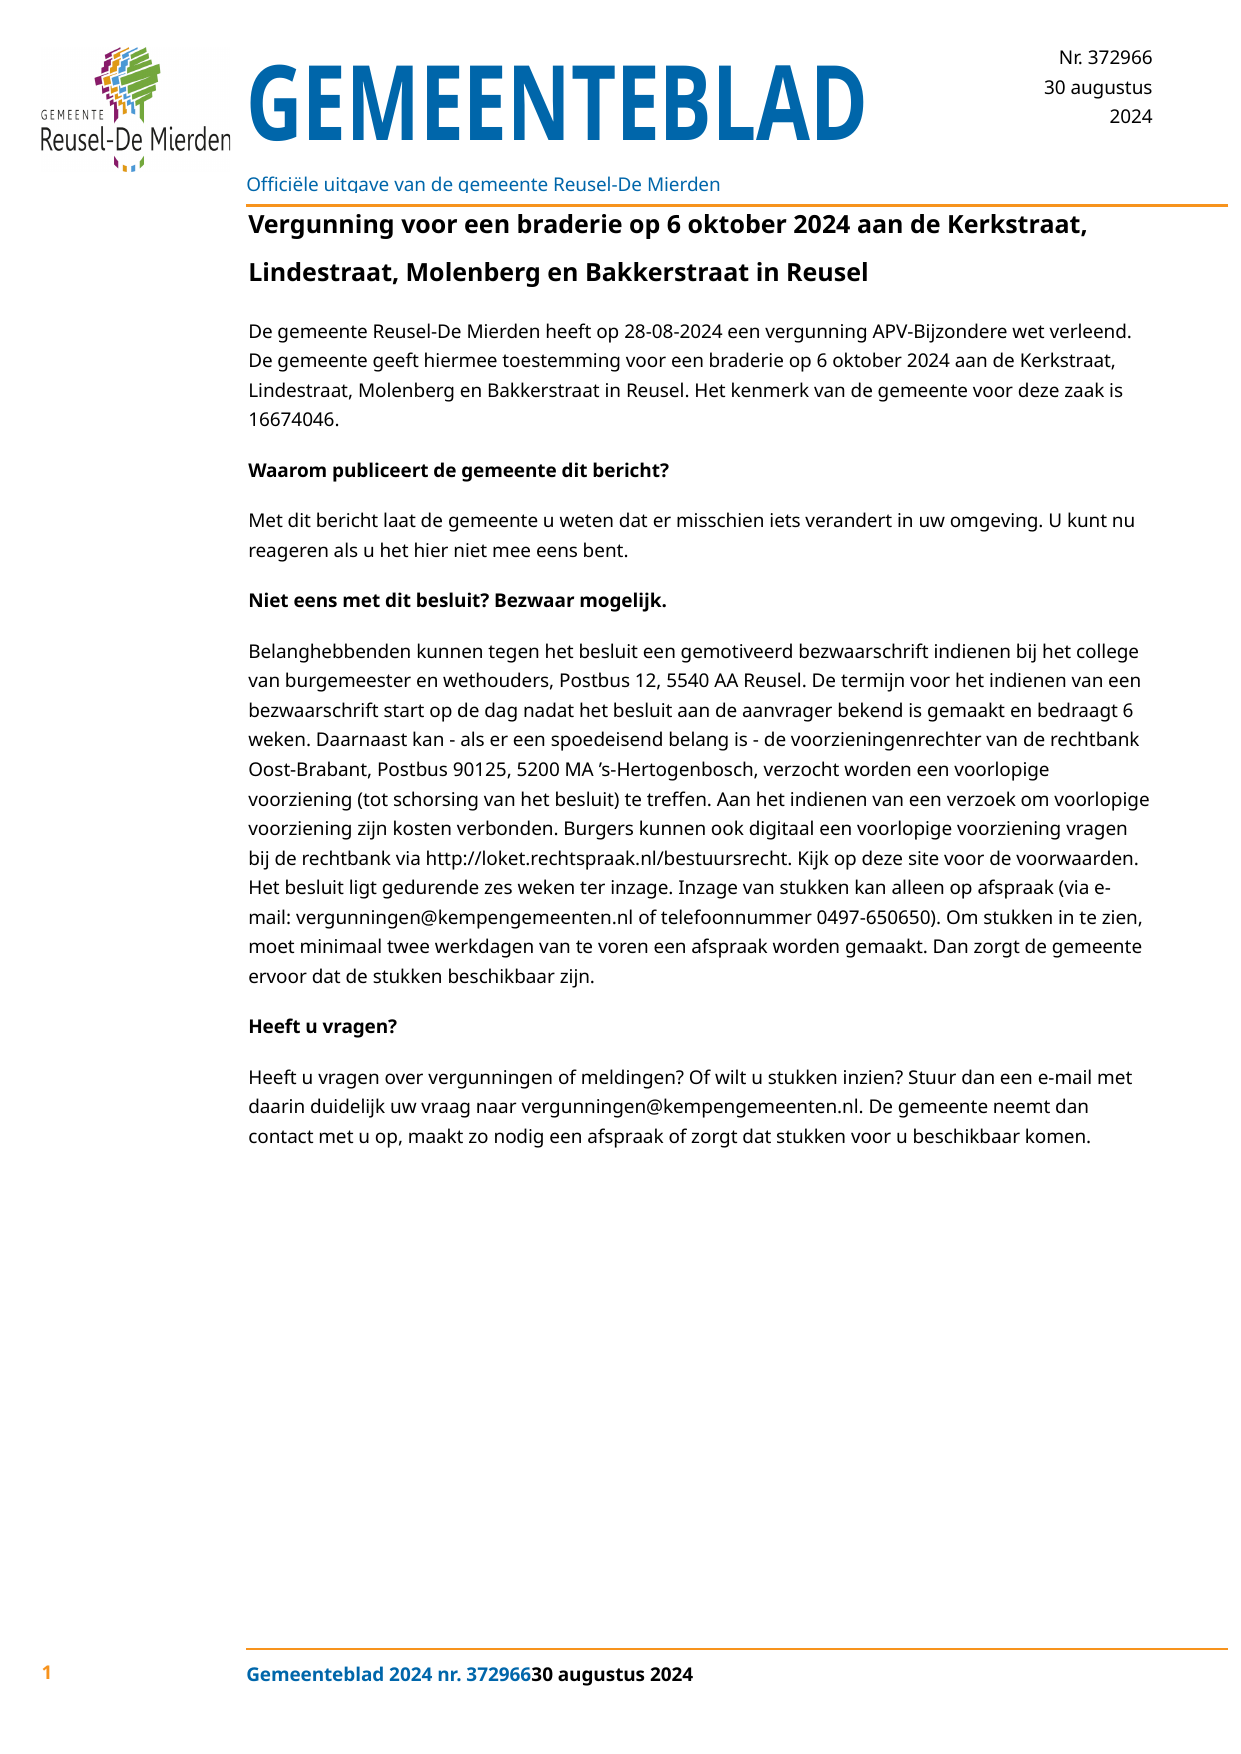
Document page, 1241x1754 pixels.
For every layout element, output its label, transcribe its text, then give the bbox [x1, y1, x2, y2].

text Met dit bericht laat de gemeente u weten dat er misschien iets verandert in uw omgeving. U kunt nu reageren als u het hier niet mee eens bent. [248, 507, 1152, 563]
text Heeft u vragen over vergunningen of meldingen? Of wilt u stukken inzien? Stuur dan een e-mail met daarin duidelijk uw vraag naar vergunningen@kempengemeenten.nl. De gemeente neemt dan contact met u op, maakt zo nodig een afspraak of zorgt dat stukken voor u beschikbaar komen. [248, 1064, 1152, 1149]
text Vergunning voor een braderie op 6 oktober 2024 aan de Kerkstraat, Lindestraat, Molenberg en Bakkerstraat in Reusel [248, 207, 1152, 288]
text Niet eens met dit besluit? Bezwaar mogelijk. [248, 587, 1152, 613]
text Belanghebbenden kunnen tegen het besluit een gemotiveerd bezwaarschrift indienen bij het college van burgemeester en wethouders, Postbus 12, 5540 AA Reusel. De termijn voor het indienen van een bezwaarschrift start op de dag nadat het besluit aan de aanvrager bekend is gemaakt en bedraagt 6 weken. Daarnaast kan - als er een spoedeisend belang is - de voorzieningenrechter van de rechtbank Oost-Brabant, Postbus 90125, 5200 MA ’s-Hertogenbosch, verzocht worden een voorlopige voorziening (tot schorsing van het besluit) te treffen. Aan het indienen van een verzoek om voorlopige voorziening zijn kosten verbonden. Burgers kunnen ook digitaal een voorlopige voorziening vragen bij de rechtbank via http://loket.rechtspraak.nl/bestuursrecht. Kijk op deze site voor de voorwaarden. Het besluit ligt gedurende zes weken ter inzage. Inzage van stukken kan alleen op afspraak (via e-mail: vergunningen@kempengemeenten.nl of telefoonnummer 0497-650650). Om stukken in te zien, moet minimaal twee werkdagen van te voren een afspraak worden gemaakt. Dan zorgt de gemeente ervoor dat de stukken beschikbaar zijn. [248, 638, 1152, 989]
text Waarom publiceert de gemeente dit bericht? [248, 457, 1152, 483]
text Heeft u vragen? [248, 1014, 1152, 1039]
text De gemeente Reusel-De Mierden heeft op 28-08-2024 een vergunning APV-Bijzondere wet verleend. De gemeente geeft hiermee toestemming voor een braderie op 6 oktober 2024 aan de Kerkstraat, Lindestraat, Molenberg en Bakkerstraat in Reusel. Het kenmerk van de gemeente voor deze zaak is 16674046. [248, 318, 1152, 432]
picture [41, 47, 231, 172]
